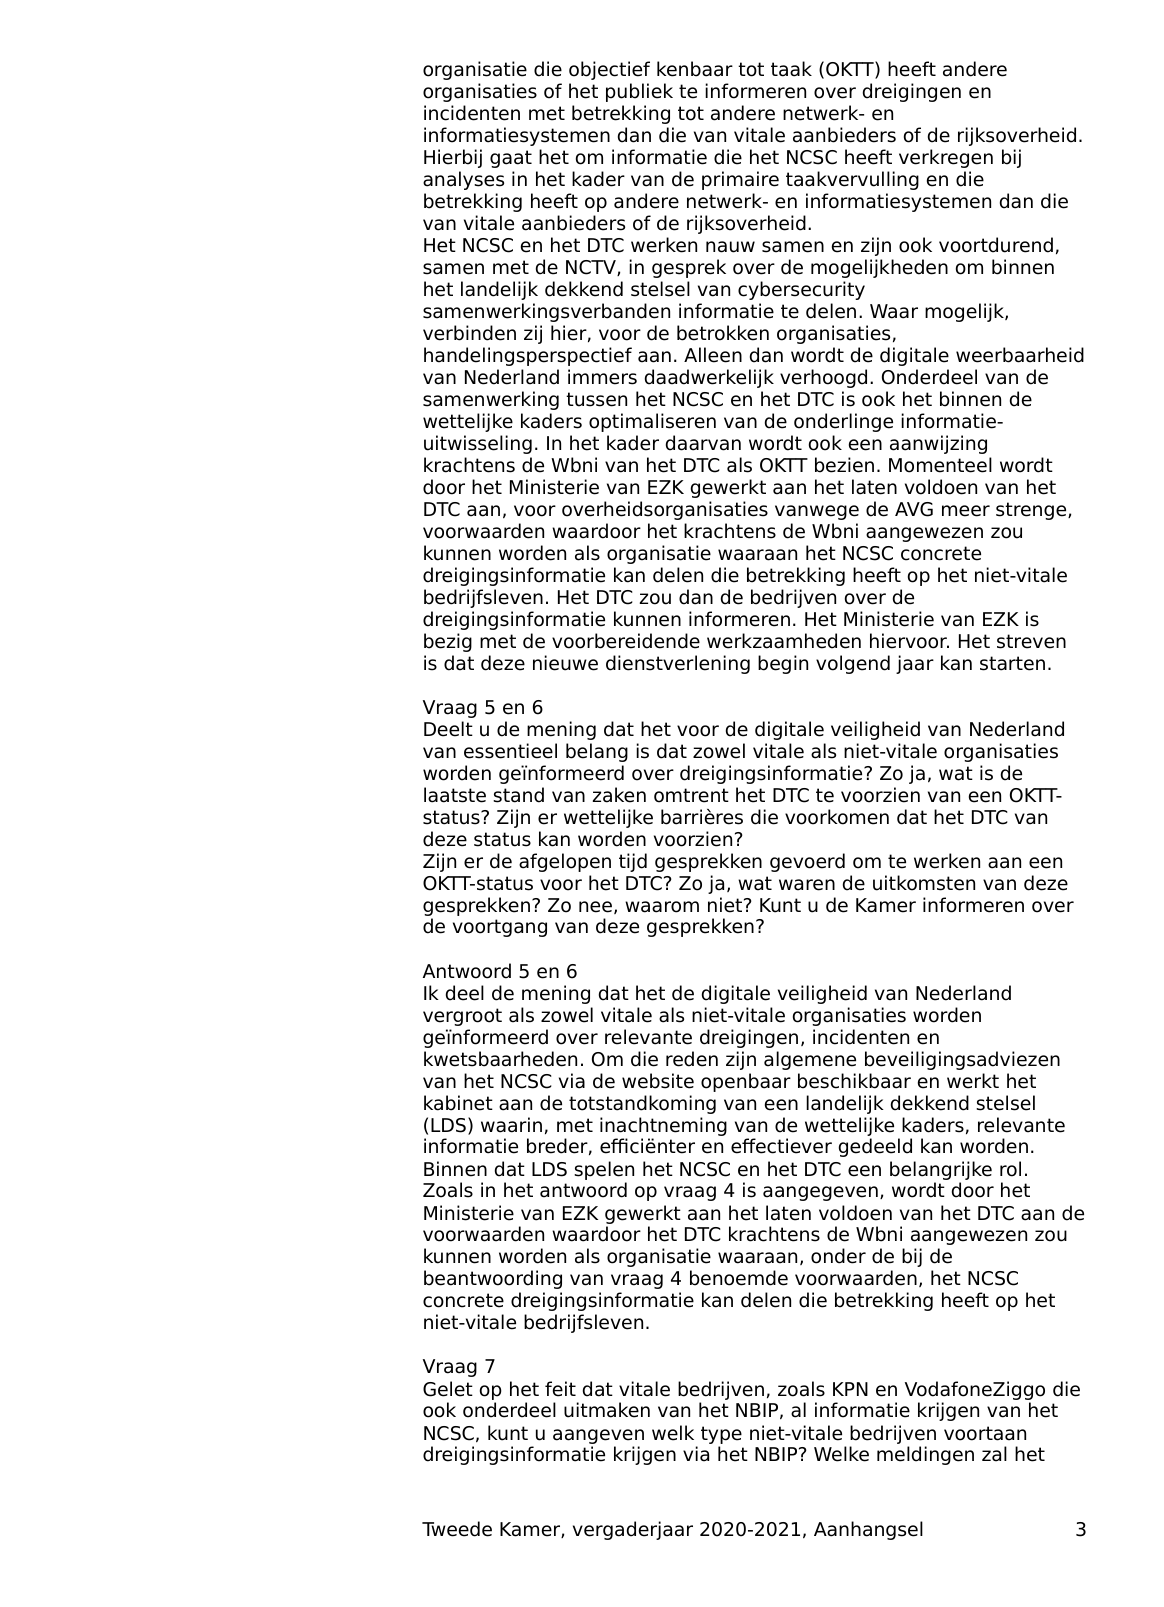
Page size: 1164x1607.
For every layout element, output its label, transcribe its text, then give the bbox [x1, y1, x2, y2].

text Antwoord 5 en 6 [422, 961, 1087, 983]
text Gelet op het feit dat vitale bedrijven, zoals KPN en VodafoneZiggo die ook onderdeel uitmaken van het NBIP, al informatie krijgen van het NCSC, kunt u aangeven welk type niet-vitale bedrijven voortaan dreigingsinformatie krijgen via het NBIP? Welke meldingen zal het [422, 1378, 1087, 1466]
text Zoals in het antwoord op vraag 4 is aangegeven, wordt door het Ministerie van EZK gewerkt aan het laten voldoen van het DTC aan de voorwaarden waardoor het DTC krachtens de Wbni aangewezen zou kunnen worden als organisatie waaraan, onder de bij de beantwoording van vraag 4 benoemde voorwaarden, het NCSC concrete dreigingsinformatie kan delen die betrekking heeft op het niet-vitale bedrijfsleven. [422, 1180, 1087, 1334]
text Ik deel de mening dat het de digitale veiligheid van Nederland vergroot als zowel vitale als niet-vitale organisaties worden geïnformeerd over relevante dreigingen, incidenten en kwetsbaarheden. Om die reden zijn algemene beveiligingsadviezen van het NCSC via de website openbaar beschikbaar en werkt het kabinet aan de totstandkoming van een landelijk dekkend stelsel (LDS) waarin, met inachtneming van de wettelijke kaders, relevante informatie breder, efficiënter en effectiever gedeeld kan worden. Binnen dat LDS spelen het NCSC en het DTC een belangrijke rol. [422, 983, 1087, 1180]
text Vraag 7 [422, 1356, 1087, 1378]
text Zijn er de afgelopen tijd gesprekken gevoerd om te werken aan een OKTT-status voor het DTC? Zo ja, wat waren de uitkomsten van deze gesprekken? Zo nee, waarom niet? Kunt u de Kamer informeren over de voortgang van deze gesprekken? [422, 851, 1087, 938]
text Het NCSC en het DTC werken nauw samen en zijn ook voortdurend, samen met de NCTV, in gesprek over de mogelijkheden om binnen het landelijk dekkend stelsel van cybersecurity samenwerkingsverbanden informatie te delen. Waar mogelijk, verbinden zij hier, voor de betrokken organisaties, handelingsperspectief aan. Alleen dan wordt de digitale weerbaarheid van Nederland immers daadwerkelijk verhoogd. Onderdeel van de samenwerking tussen het NCSC en het DTC is ook het binnen de wettelijke kaders optimaliseren van de onderlinge informatie-uitwisseling. In het kader daarvan wordt ook een aanwijzing krachtens de Wbni van het DTC als OKTT bezien. Momenteel wordt door het Ministerie van EZK gewerkt aan het laten voldoen van het DTC aan, voor overheidsorganisaties vanwege de AVG meer strenge, voorwaarden waardoor het krachtens de Wbni aangewezen zou kunnen worden als organisatie waaraan het NCSC concrete dreigingsinformatie kan delen die betrekking heeft op het niet-vitale bedrijfsleven. Het DTC zou dan de bedrijven over de dreigingsinformatie kunnen informeren. Het Ministerie van EZK is bezig met de voorbereidende werkzaamheden hiervoor. Het streven is dat deze nieuwe dienstverlening begin volgend jaar kan starten. [422, 235, 1087, 674]
text organisatie die objectief kenbaar tot taak (OKTT) heeft andere organisaties of het publiek te informeren over dreigingen en incidenten met betrekking tot andere netwerk- en informatiesystemen dan die van vitale aanbieders of de rijksoverheid. Hierbij gaat het om informatie die het NCSC heeft verkregen bij analyses in het kader van de primaire taakvervulling en die betrekking heeft op andere netwerk- en informatiesystemen dan die van vitale aanbieders of de rijksoverheid. [422, 59, 1087, 235]
text Deelt u de mening dat het voor de digitale veiligheid van Nederland van essentieel belang is dat zowel vitale als niet-vitale organisaties worden geïnformeerd over dreigingsinformatie? Zo ja, wat is de laatste stand van zaken omtrent het DTC te voorzien van een OKTT-status? Zijn er wettelijke barrières die voorkomen dat het DTC van deze status kan worden voorzien? [422, 719, 1087, 851]
text Vraag 5 en 6 [422, 697, 1087, 719]
